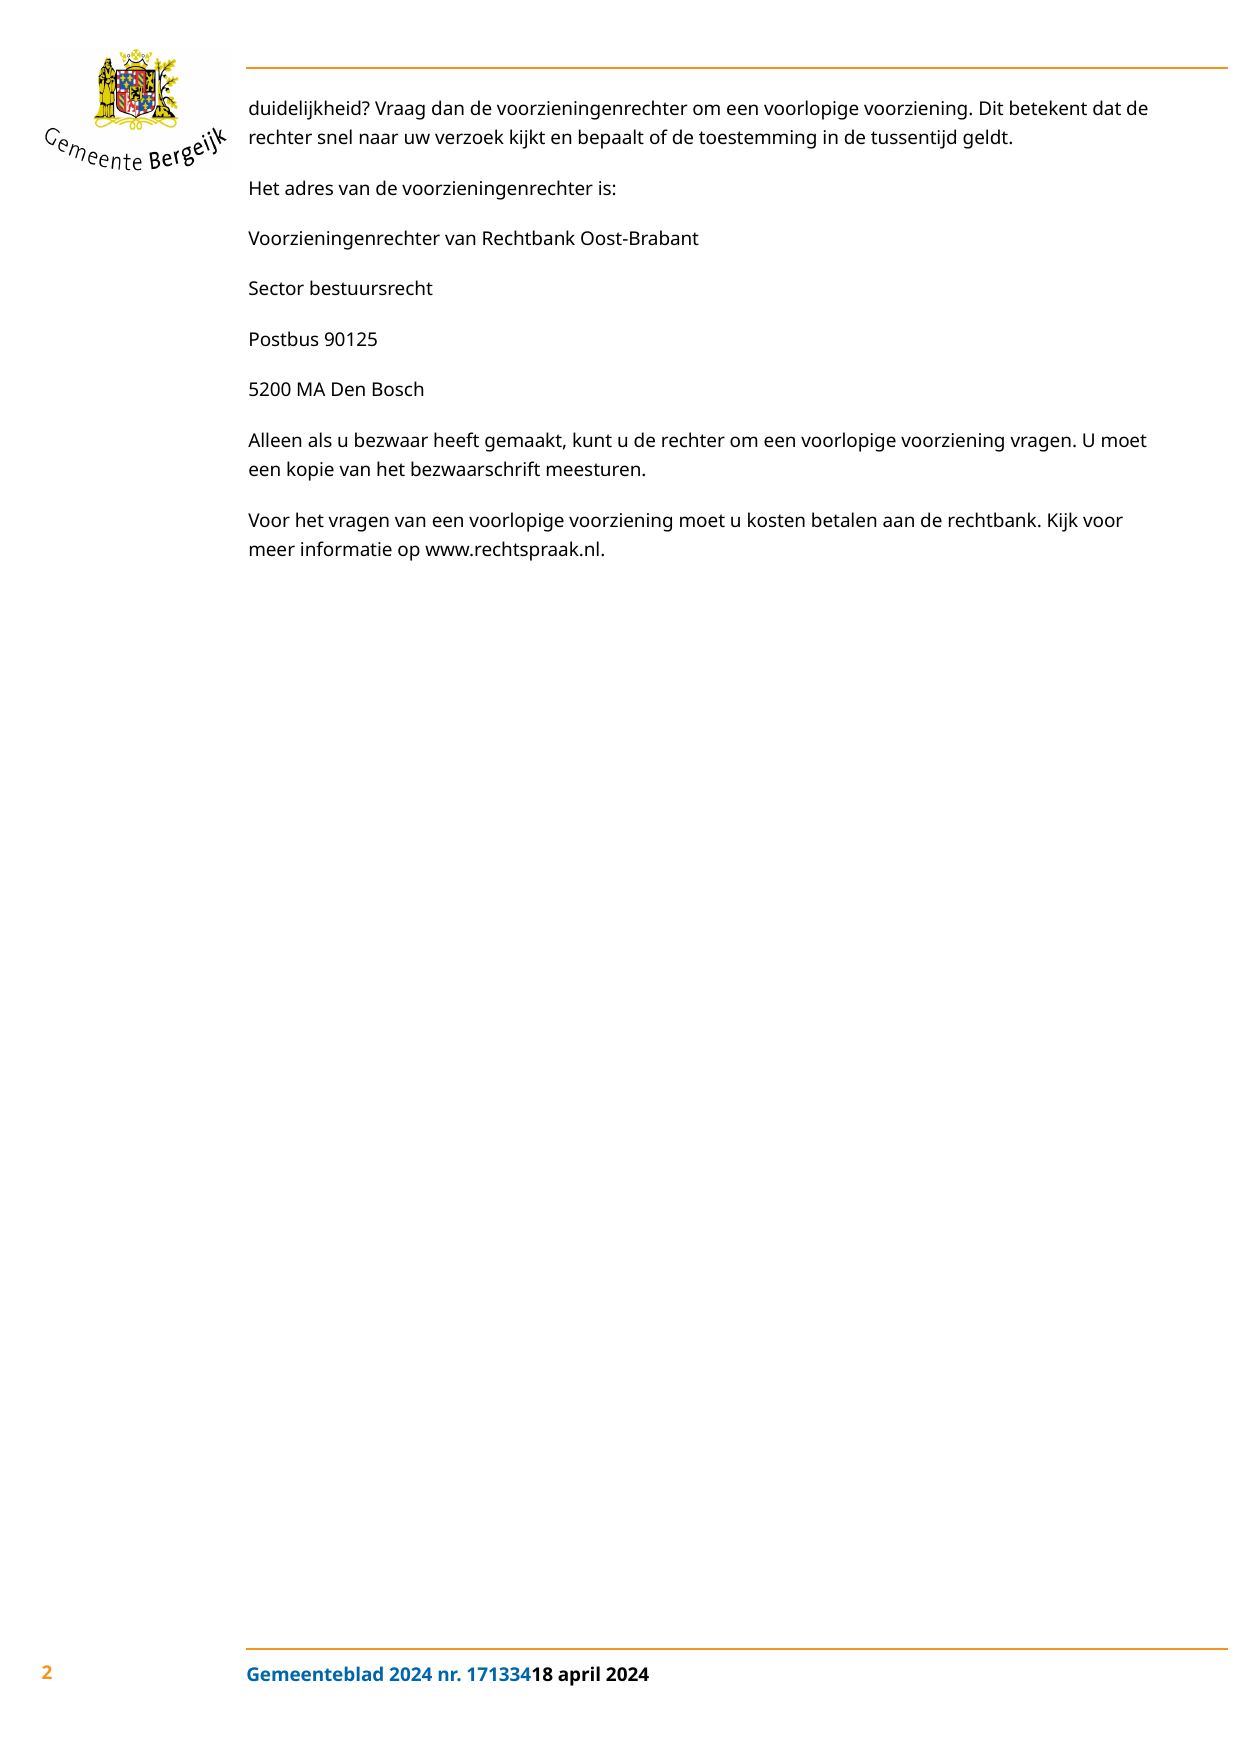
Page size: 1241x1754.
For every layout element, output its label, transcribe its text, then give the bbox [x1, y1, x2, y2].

text Postbus 90125 [248, 326, 1152, 352]
text 5200 MA Den Bosch [248, 376, 1152, 402]
text Sector bestuursrecht [248, 276, 1152, 301]
text Voor het vragen van een voorlopige voorziening moet u kosten betalen aan de rechtbank. Kijk voor meer informatie op www.rechtspraak.nl. [248, 507, 1152, 562]
text duidelijkheid? Vraag dan de voorzieningenrechter om een voorlopige voorziening. Dit betekent dat de rechter snel naar uw verzoek kijkt en bepaalt of de toestemming in de tussentijd geldt. [248, 95, 1152, 150]
text Alleen als u bezwaar heeft gemaakt, kunt u de rechter om een voorlopige voorziening vragen. U moet een kopie van het bezwaarschrift meesturen. [248, 427, 1152, 482]
text Het adres van de voorzieningenrechter is: [248, 175, 1152, 201]
text Voorzieningenrechter van Rechtbank Oost-Brabant [248, 225, 1152, 251]
picture [41, 47, 231, 172]
